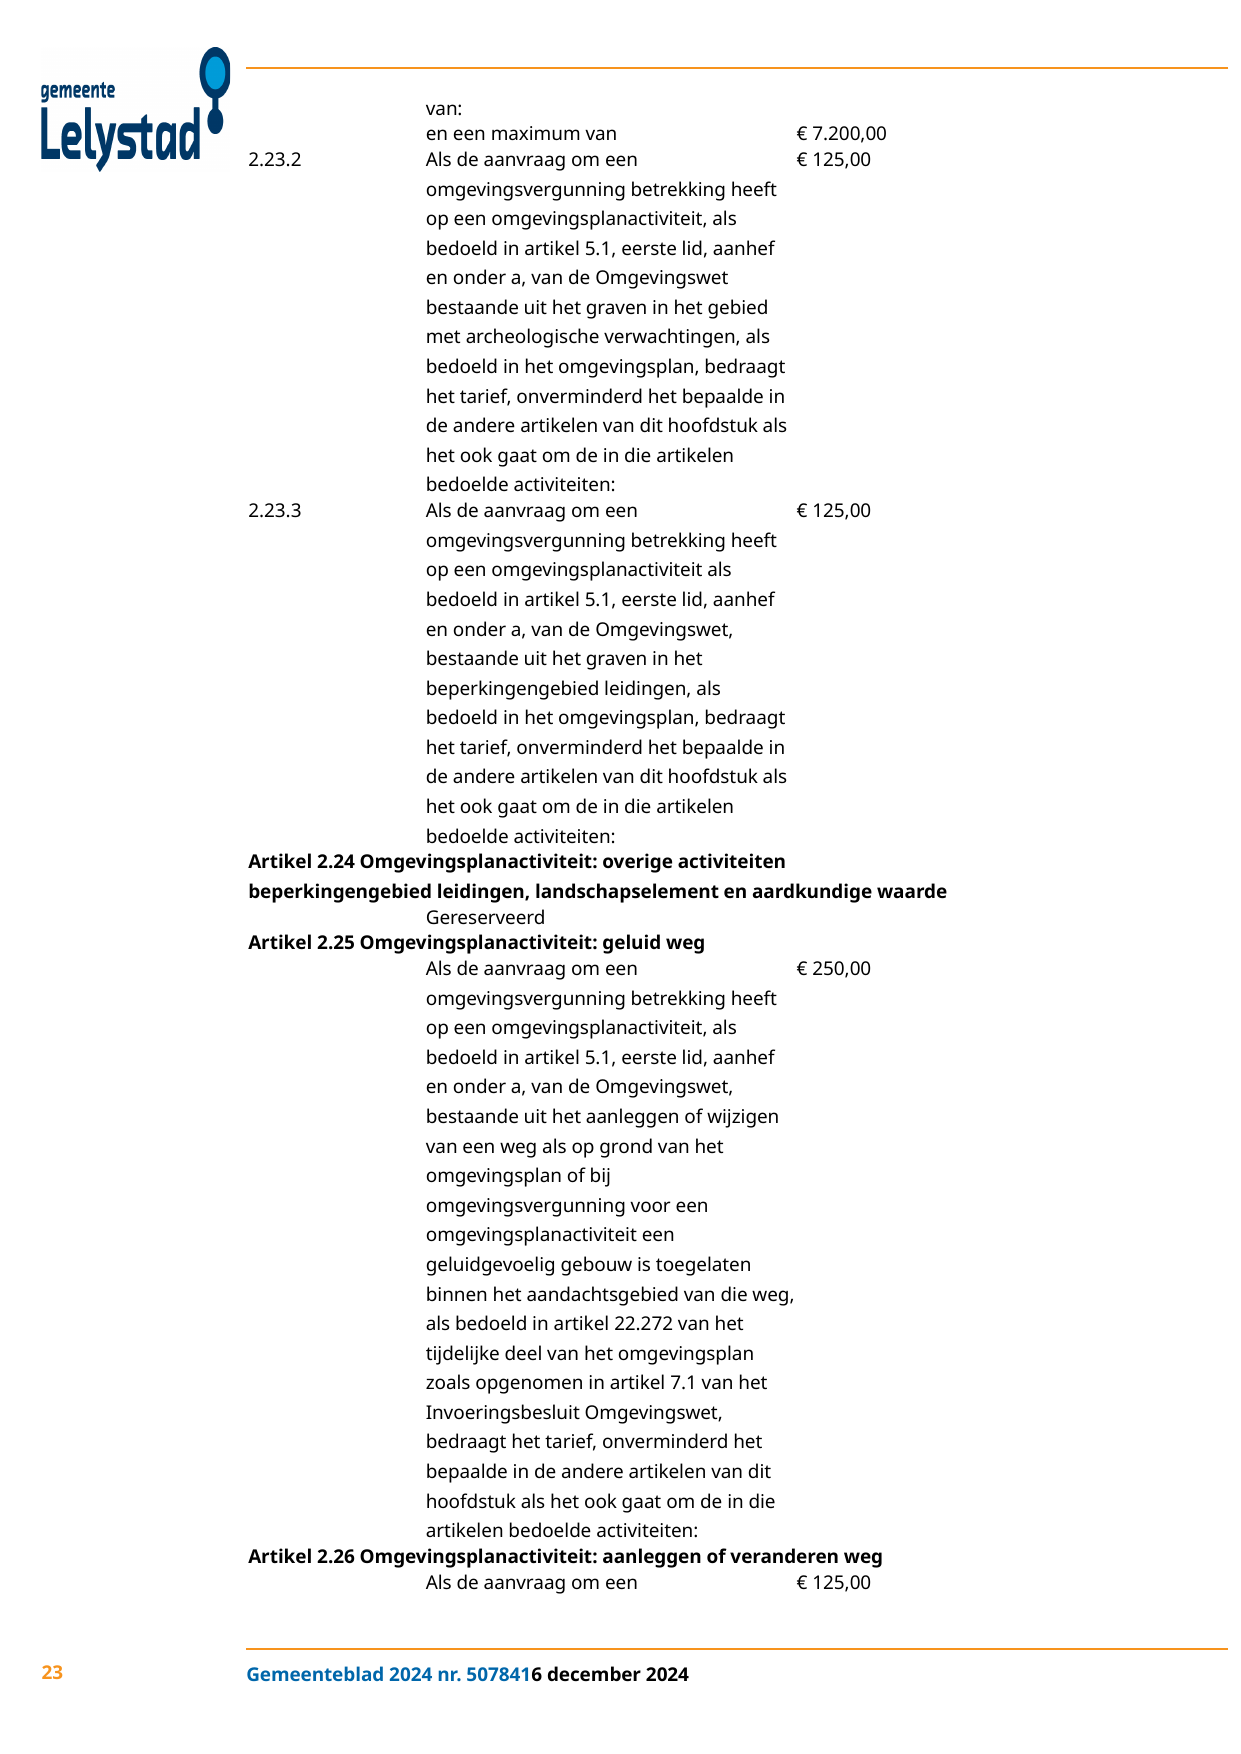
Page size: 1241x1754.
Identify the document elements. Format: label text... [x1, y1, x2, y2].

table_cell Als de aanvraag om een omgevingsvergunning betrekking heeft op een omgevingsplanactiviteit, als bedoeld in artikel 5.1, eerste lid, aanhef en onder a, van de Omgevingswet, bestaande uit het aanleggen of wijzigen van een weg als op grond van het omgevingsplan of bij omgevingsvergunning voor een omgevingsplanactiviteit een geluidgevoelig gebouw is toegelaten binnen het aandachtsgebied van die weg, als bedoeld in artikel 22.272 van het tijdelijke deel van het omgevingsplan zoals opgenomen in artikel 7.1 van het Invoeringsbesluit Omgevingswet, bedraagt het tarief, onverminderd het bepaalde in de andere artikelen van dit hoofdstuk als het ook gaat om de in die artikelen bedoelde activiteiten: [426, 955, 796, 1543]
table_cell [248, 121, 426, 146]
table_cell [974, 904, 1152, 929]
table_cell Als de aanvraag om een [426, 1569, 796, 1594]
table_cell € 125,00 [796, 1569, 974, 1594]
table_cell € 7.200,00 [796, 121, 974, 146]
table_cell Als de aanvraag om een omgevingsvergunning betrekking heeft op een omgevingsplanactiviteit als bedoeld in artikel 5.1, eerste lid, aanhef en onder a, van de Omgevingswet, bestaande uit het graven in het beperkingengebied leidingen, als bedoeld in het omgevingsplan, bedraagt het tarief, onverminderd het bepaalde in de andere artikelen van dit hoofdstuk als het ook gaat om de in die artikelen bedoelde activiteiten: [426, 498, 796, 848]
table_cell [796, 904, 974, 929]
table_cell [974, 1569, 1152, 1594]
table_cell Artikel 2.24 Omgevingsplanactiviteit: overige activiteiten beperkingengebied leidingen, landschapselement en aardkundige waarde [248, 849, 974, 904]
table_cell en een maximum van [426, 121, 796, 146]
table_cell € 125,00 [796, 498, 974, 848]
picture [41, 47, 231, 172]
table_cell [248, 95, 426, 121]
table_cell [248, 955, 426, 1543]
table_cell € 250,00 [796, 955, 974, 1543]
table_cell [974, 955, 1152, 1543]
table_cell [248, 1569, 426, 1594]
table_cell Artikel 2.26 Omgevingsplanactiviteit: aanleggen of veranderen weg [248, 1543, 974, 1569]
table_cell [796, 95, 974, 121]
table_cell 2.23.3 [248, 498, 426, 848]
table_cell [974, 95, 1152, 121]
table_cell Artikel 2.25 Omgevingsplanactiviteit: geluid weg [248, 930, 974, 955]
table_cell [974, 498, 1152, 848]
table_cell Gereserveerd [426, 904, 796, 929]
table_cell [974, 146, 1152, 497]
table_cell € 125,00 [796, 146, 974, 497]
table_cell Als de aanvraag om een omgevingsvergunning betrekking heeft op een omgevingsplanactiviteit, als bedoeld in artikel 5.1, eerste lid, aanhef en onder a, van de Omgevingswet bestaande uit het graven in het gebied met archeologische verwachtingen, als bedoeld in het omgevingsplan, bedraagt het tarief, onverminderd het bepaalde in de andere artikelen van dit hoofdstuk als het ook gaat om de in die artikelen bedoelde activiteiten: [426, 146, 796, 497]
table_cell [248, 904, 426, 929]
table_cell van: [426, 95, 796, 121]
table_cell 2.23.2 [248, 146, 426, 497]
table_cell [974, 121, 1152, 146]
